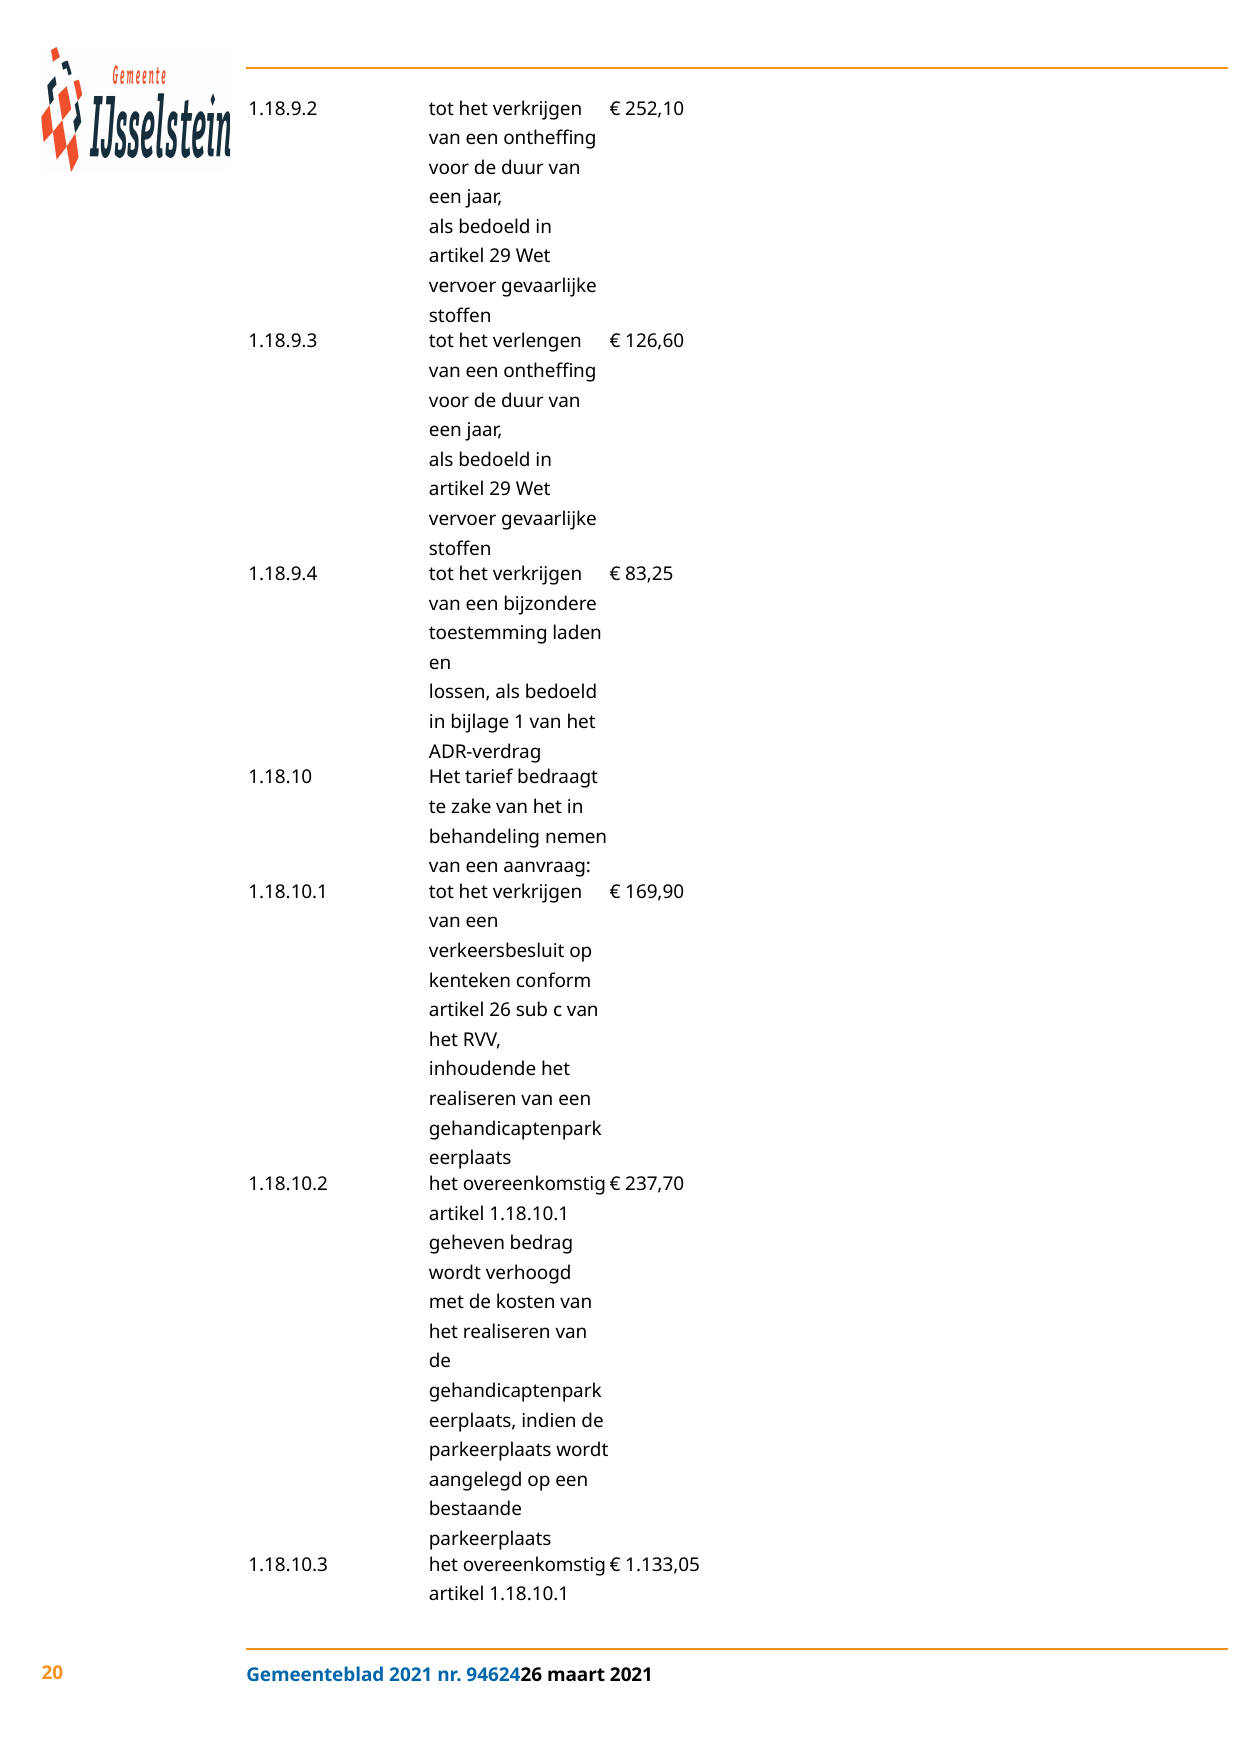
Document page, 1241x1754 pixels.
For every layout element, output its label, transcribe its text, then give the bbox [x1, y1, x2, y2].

table_cell € 169,90 [609, 878, 790, 1170]
table_cell tot het verkrijgen van een bijzondere toestemming laden en lossen, als bedoeld in bijlage 1 van het ADR-verdrag [429, 560, 609, 764]
table_cell tot het verkrijgen van een ontheffing voor de duur van een jaar, als bedoeld in artikel 29 Wet vervoer gevaarlijke stoffen [429, 95, 609, 328]
table_cell 1.18.10 [248, 764, 429, 878]
table_cell tot het verkrijgen van een verkeersbesluit op kenteken conform artikel 26 sub c van het RVV, inhoudende het realiseren van een gehandicaptenparkeerplaats [429, 878, 609, 1170]
table_cell Het tarief bedraagt te zake van het in behandeling nemen van een aanvraag: [429, 764, 609, 878]
table_cell 1.18.10.2 [248, 1170, 429, 1551]
table_cell € 1.133,05 [609, 1551, 790, 1606]
table_cell 1.18.9.2 [248, 95, 429, 328]
table_cell 1.18.9.4 [248, 560, 429, 764]
table_cell € 83,25 [609, 560, 790, 764]
table_cell € 237,70 [609, 1170, 790, 1551]
table_cell het overeenkomstig artikel 1.18.10.1 [429, 1551, 609, 1606]
table_cell 1.18.10.3 [248, 1551, 429, 1606]
table_cell € 126,60 [609, 328, 790, 560]
table_cell 1.18.9.3 [248, 328, 429, 560]
table_cell tot het verlengen van een ontheffing voor de duur van een jaar, als bedoeld in artikel 29 Wet vervoer gevaarlijke stoffen [429, 328, 609, 560]
table_cell [609, 764, 790, 878]
table_cell € 252,10 [609, 95, 790, 328]
table_cell 1.18.10.1 [248, 878, 429, 1170]
picture [41, 47, 231, 172]
table_cell [790, 1577, 971, 1606]
table_cell het overeenkomstig artikel 1.18.10.1 geheven bedrag wordt verhoogd met de kosten van het realiseren van de gehandicaptenparkeerplaats, indien de parkeerplaats wordt aangelegd op een bestaande parkeerplaats [429, 1170, 609, 1551]
